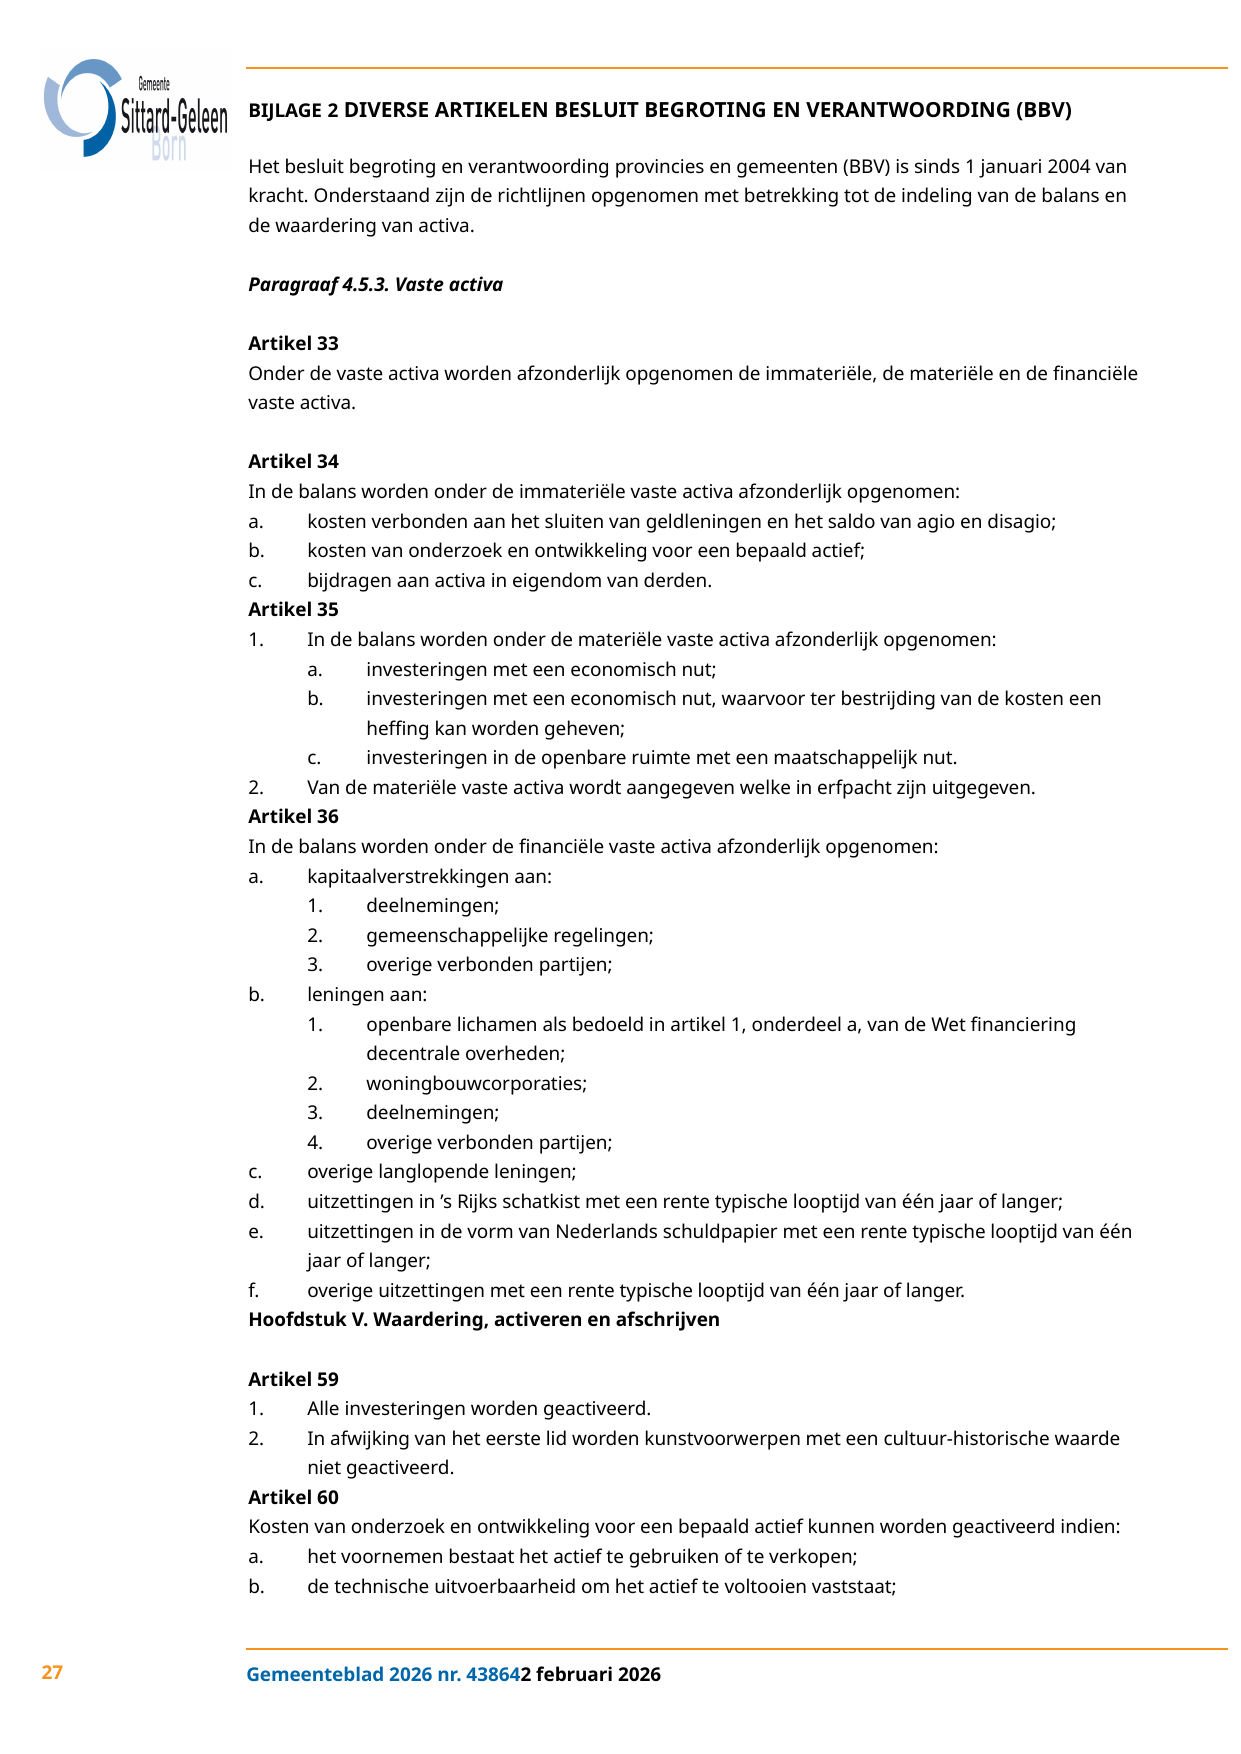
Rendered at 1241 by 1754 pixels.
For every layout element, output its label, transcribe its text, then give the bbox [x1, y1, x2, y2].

text In de balans worden onder de immateriële vaste activa afzonderlijk opgenomen: [248, 478, 1152, 504]
text Artikel 33 [248, 330, 1152, 356]
text Artikel 60 [248, 1484, 1152, 1510]
list In de balans worden onder de materiële vaste activa afzonderlijk opgenomen: [248, 626, 1152, 652]
list overige verbonden partijen; [307, 1129, 1152, 1155]
list deelnemingen; [307, 892, 1152, 918]
list kapitaalverstrekkingen aan: [248, 863, 1152, 889]
list investeringen met een economisch nut; [307, 656, 1152, 682]
text Paragraaf 4.5.3. Vaste activa [248, 271, 1152, 297]
list het voornemen bestaat het actief te gebruiken of te verkopen; [248, 1543, 1152, 1569]
text Hoofdstuk V. Waardering, activeren en afschrijven [248, 1307, 1152, 1332]
text Artikel 36 [248, 804, 1152, 829]
list uitzettingen in ’s Rijks schatkist met een rente typische looptijd van één jaar of langer; [248, 1188, 1152, 1214]
list overige langlopende leningen; [248, 1159, 1152, 1184]
list investeringen met een economisch nut, waarvoor ter bestrijding van de kosten een heffing kan worden geheven; [307, 685, 1152, 741]
list leningen aan: [248, 981, 1152, 1007]
list uitzettingen in de vorm van Nederlands schuldpapier met een rente typische looptijd van één jaar of langer; [248, 1218, 1152, 1273]
list openbare lichamen als bedoeld in artikel 1, onderdeel a, van de Wet financiering decentrale overheden; [307, 1011, 1152, 1066]
text Artikel 59 [248, 1366, 1152, 1392]
list deelnemingen; [307, 1099, 1152, 1125]
text Artikel 35 [248, 597, 1152, 622]
list Alle investeringen worden geactiveerd. [248, 1395, 1152, 1421]
list woningbouwcorporaties; [307, 1070, 1152, 1096]
list bijdragen aan activa in eigendom van derden. [248, 567, 1152, 593]
list Van de materiële vaste activa wordt aangegeven welke in erfpacht zijn uitgegeven. [248, 774, 1152, 800]
list de technische uitvoerbaarheid om het actief te voltooien vaststaat; [248, 1573, 1152, 1599]
list kosten van onderzoek en ontwikkeling voor een bepaald actief; [248, 537, 1152, 563]
list gemeenschappelijke regelingen; [307, 922, 1152, 948]
text Kosten van onderzoek en ontwikkeling voor een bepaald actief kunnen worden geactiveerd indien: [248, 1514, 1152, 1539]
list overige uitzettingen met een rente typische looptijd van één jaar of langer. [248, 1277, 1152, 1303]
text BIJLAGE 2 DIVERSE ARTIKELEN BESLUIT BEGROTING EN VERANTWOORDING (BBV) [248, 95, 1152, 123]
text In de balans worden onder de financiële vaste activa afzonderlijk opgenomen: [248, 833, 1152, 859]
list overige verbonden partijen; [307, 952, 1152, 977]
text Artikel 34 [248, 449, 1152, 474]
list kosten verbonden aan het sluiten van geldleningen en het saldo van agio en disagio; [248, 508, 1152, 534]
list In afwijking van het eerste lid worden kunstvoorwerpen met een cultuur-historische waarde niet geactiveerd. [248, 1425, 1152, 1480]
list investeringen in de openbare ruimte met een maatschappelijk nut. [307, 744, 1152, 770]
picture [41, 47, 231, 172]
text Het besluit begroting en verantwoording provincies en gemeenten (BBV) is sinds 1 januari 2004 van kracht. Onderstaand zijn de richtlijnen opgenomen met betrekking tot de indeling van de balans en de waardering van activa. [248, 153, 1152, 238]
text Onder de vaste activa worden afzonderlijk opgenomen de immateriële, de materiële en de financiële vaste activa. [248, 360, 1152, 415]
